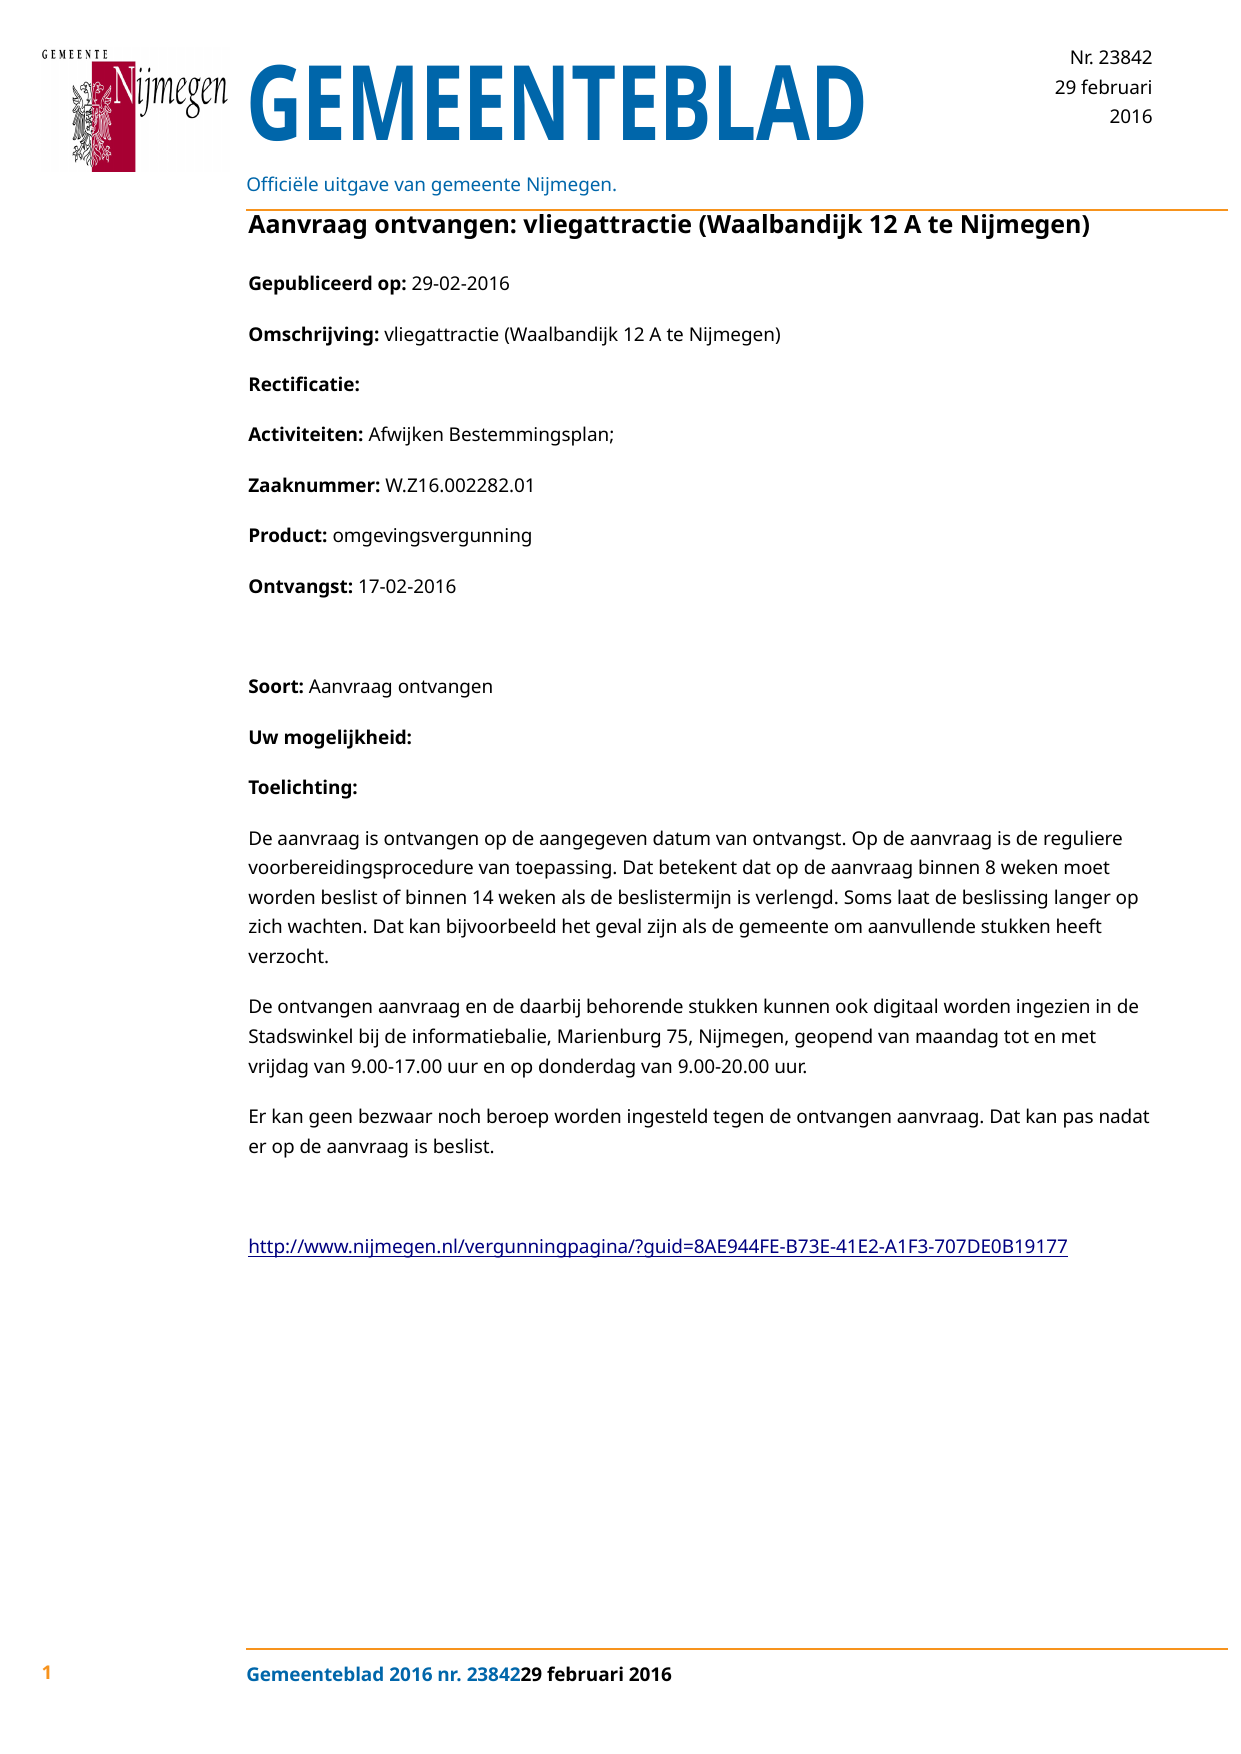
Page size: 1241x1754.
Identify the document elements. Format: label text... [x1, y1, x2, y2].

text Ontvangst: 17-02-2016 [248, 573, 1152, 598]
text Er kan geen bezwaar noch beroep worden ingesteld tegen de ontvangen aanvraag. Dat kan pas nadat er op de aanvraag is beslist. [248, 1103, 1152, 1158]
text Rectificatie: [248, 371, 1152, 397]
text http://www.nijmegen.nl/vergunningpagina/?guid=8AE944FE-B73E-41E2-A1F3-707DE0B19177 [248, 1234, 1152, 1259]
picture [41, 47, 231, 172]
text De aanvraag is ontvangen op de aangegeven datum van ontvangst. Op de aanvraag is de reguliere voorbereidingsprocedure van toepassing. Dat betekent dat op de aanvraag binnen 8 weken moet worden beslist of binnen 14 weken als de beslistermijn is verlengd. Soms laat de beslissing langer op zich wachten. Dat kan bijvoorbeeld het geval zijn als de gemeente om aanvullende stukken heeft verzocht. [248, 825, 1152, 969]
text Soort: Aanvraag ontvangen [248, 674, 1152, 699]
text Toelichting: [248, 774, 1152, 800]
text Uw mogelijkheid: [248, 724, 1152, 750]
text Product: omgevingsvergunning [248, 522, 1152, 548]
text Omschrijving: vliegattractie (Waalbandijk 12 A te Nijmegen) [248, 321, 1152, 346]
text De ontvangen aanvraag en de daarbij behorende stukken kunnen ook digitaal worden ingezien in de Stadswinkel bij de informatiebalie, Marienburg 75, Nijmegen, geopend van maandag tot en met vrijdag van 9.00-17.00 uur en op donderdag van 9.00-20.00 uur. [248, 994, 1152, 1078]
text Zaaknummer: W.Z16.002282.01 [248, 472, 1152, 498]
text Aanvraag ontvangen: vliegattractie (Waalbandijk 12 A te Nijmegen) [248, 211, 1152, 241]
text Gepubliceerd op: 29-02-2016 [248, 270, 1152, 296]
text Activiteiten: Afwijken Bestemmingsplan; [248, 422, 1152, 447]
